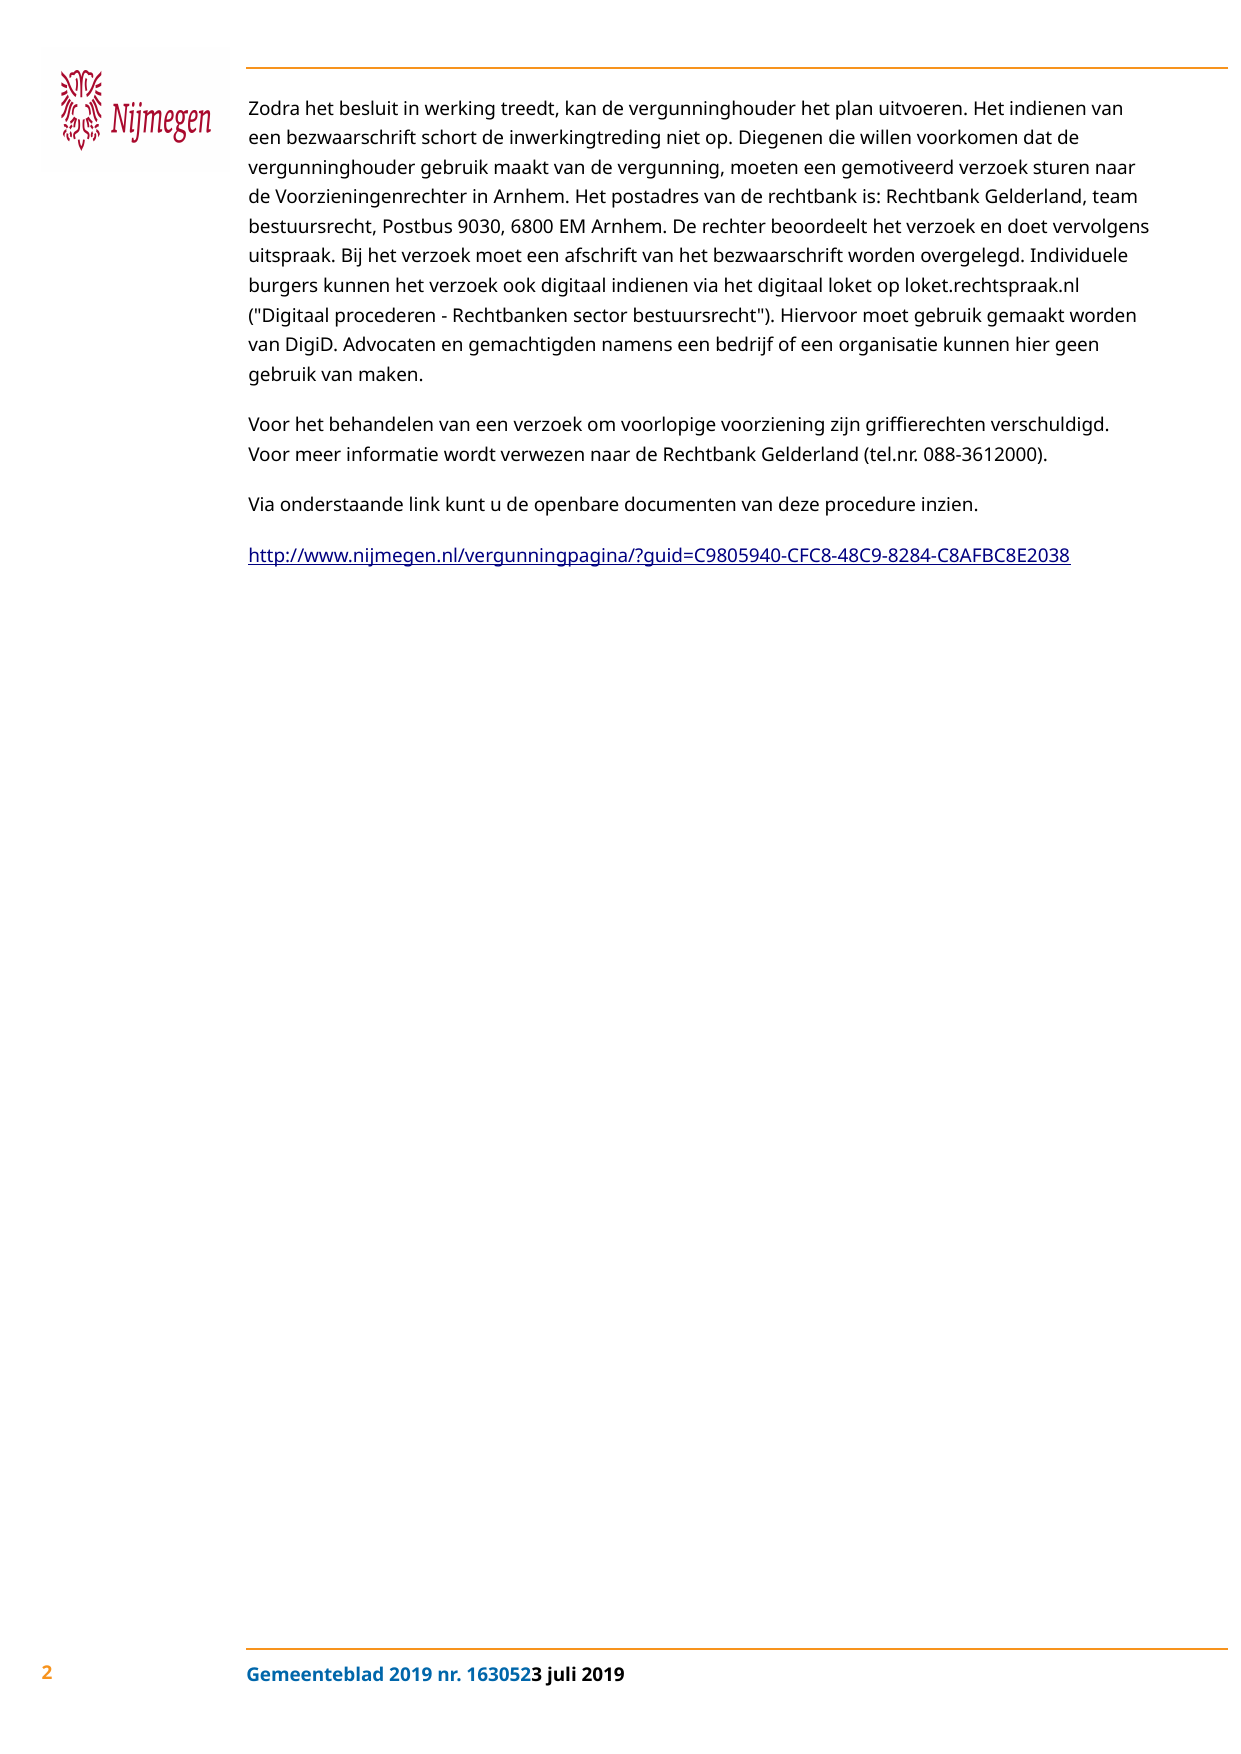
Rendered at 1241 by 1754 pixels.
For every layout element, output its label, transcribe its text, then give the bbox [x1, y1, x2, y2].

picture [41, 47, 231, 172]
text http://www.nijmegen.nl/vergunningpagina/?guid=C9805940-CFC8-48C9-8284-C8AFBC8E2038 [248, 542, 1152, 568]
text Voor het behandelen van een verzoek om voorlopige voorziening zijn griffierechten verschuldigd. Voor meer informatie wordt verwezen naar de Rechtbank Gelderland (tel.nr. 088-3612000). [248, 411, 1152, 467]
text Zodra het besluit in werking treedt, kan de vergunninghouder het plan uitvoeren. Het indienen van een bezwaarschrift schort de inwerkingtreding niet op. Diegenen die willen voorkomen dat de vergunninghouder gebruik maakt van de vergunning, moeten een gemotiveerd verzoek sturen naar de Voorzieningenrechter in Arnhem. Het postadres van de rechtbank is: Rechtbank Gelderland, team bestuursrecht, Postbus 9030, 6800 EM Arnhem. De rechter beoordeelt het verzoek en doet vervolgens uitspraak. Bij het verzoek moet een afschrift van het bezwaarschrift worden overgelegd. Individuele burgers kunnen het verzoek ook digitaal indienen via het digitaal loket op loket.rechtspraak.nl ("Digitaal procederen - Rechtbanken sector bestuursrecht"). Hiervoor moet gebruik gemaakt worden van DigiD. Advocaten en gemachtigden namens een bedrijf of een organisatie kunnen hier geen gebruik van maken. [248, 95, 1152, 387]
text Via onderstaande link kunt u de openbare documenten van deze procedure inzien. [248, 491, 1152, 517]
